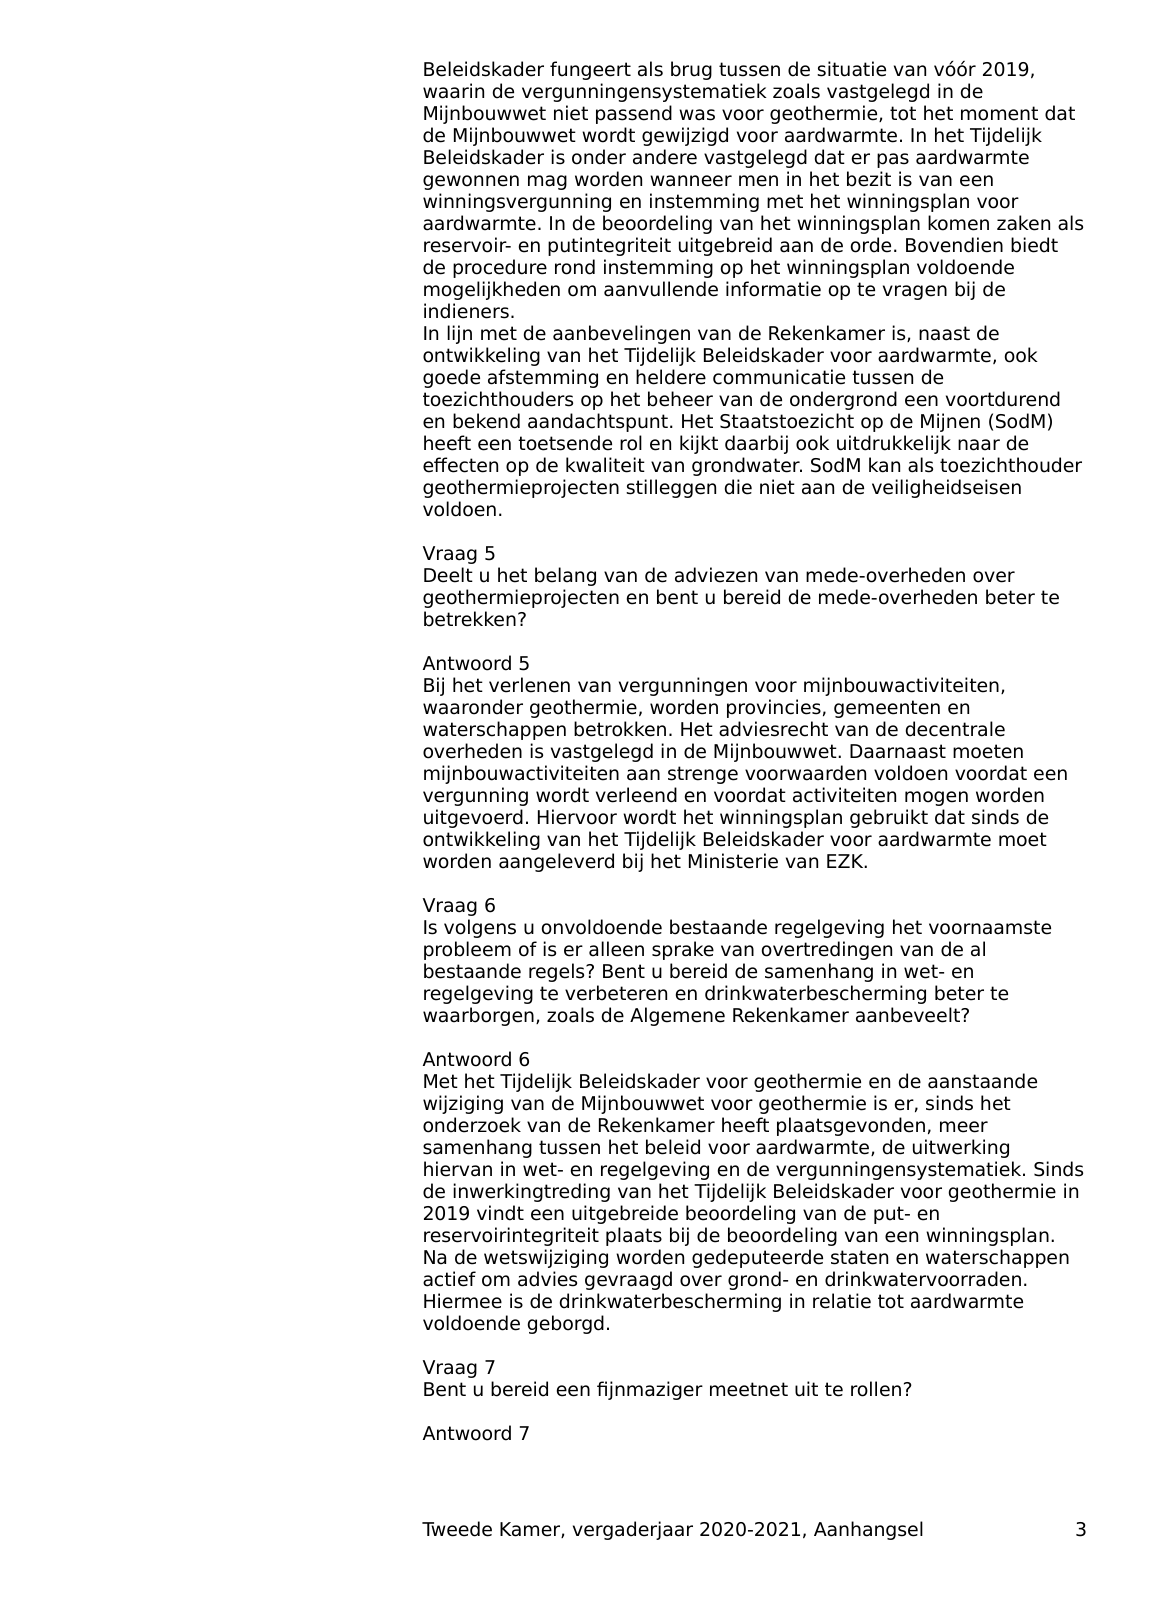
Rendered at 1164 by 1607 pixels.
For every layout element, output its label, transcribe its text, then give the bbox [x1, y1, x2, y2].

text In lijn met de aanbevelingen van de Rekenkamer is, naast de ontwikkeling van het Tijdelijk Beleidskader voor aardwarmte, ook goede afstemming en heldere communicatie tussen de toezichthouders op het beheer van de ondergrond een voortdurend en bekend aandachtspunt. Het Staatstoezicht op de Mijnen (SodM) heeft een toetsende rol en kijkt daarbij ook uitdrukkelijk naar de effecten op de kwaliteit van grondwater. SodM kan als toezichthouder geothermieprojecten stilleggen die niet aan de veiligheidseisen voldoen. [422, 323, 1087, 521]
text Beleidskader fungeert als brug tussen de situatie van vóór 2019, waarin de vergunningensystematiek zoals vastgelegd in de Mijnbouwwet niet passend was voor geothermie, tot het moment dat de Mijnbouwwet wordt gewijzigd voor aardwarmte. In het Tijdelijk Beleidskader is onder andere vastgelegd dat er pas aardwarmte gewonnen mag worden wanneer men in het bezit is van een winningsvergunning en instemming met het winningsplan voor aardwarmte. In de beoordeling van het winningsplan komen zaken als reservoir- en putintegriteit uitgebreid aan de orde. Bovendien biedt de procedure rond instemming op het winningsplan voldoende mogelijkheden om aanvullende informatie op te vragen bij de indieners. [422, 59, 1087, 323]
text Vraag 6 [422, 895, 1087, 917]
text Vraag 5 [422, 543, 1087, 565]
text Antwoord 5 [422, 653, 1087, 675]
text Bij het verlenen van vergunningen voor mijnbouwactiviteiten, waaronder geothermie, worden provincies, gemeenten en waterschappen betrokken. Het adviesrecht van de decentrale overheden is vastgelegd in de Mijnbouwwet. Daarnaast moeten mijnbouwactiviteiten aan strenge voorwaarden voldoen voordat een vergunning wordt verleend en voordat activiteiten mogen worden uitgevoerd. Hiervoor wordt het winningsplan gebruikt dat sinds de ontwikkeling van het Tijdelijk Beleidskader voor aardwarmte moet worden aangeleverd bij het Ministerie van EZK. [422, 675, 1087, 873]
text Antwoord 7 [422, 1423, 1087, 1445]
text Deelt u het belang van de adviezen van mede-overheden over geothermieprojecten en bent u bereid de mede-overheden beter te betrekken? [422, 565, 1087, 631]
text Is volgens u onvoldoende bestaande regelgeving het voornaamste probleem of is er alleen sprake van overtredingen van de al bestaande regels? Bent u bereid de samenhang in wet- en regelgeving te verbeteren en drinkwaterbescherming beter te waarborgen, zoals de Algemene Rekenkamer aanbeveelt? [422, 917, 1087, 1027]
text Antwoord 6 [422, 1049, 1087, 1071]
text Met het Tijdelijk Beleidskader voor geothermie en de aanstaande wijziging van de Mijnbouwwet voor geothermie is er, sinds het onderzoek van de Rekenkamer heeft plaatsgevonden, meer samenhang tussen het beleid voor aardwarmte, de uitwerking hiervan in wet- en regelgeving en de vergunningensystematiek. Sinds de inwerkingtreding van het Tijdelijk Beleidskader voor geothermie in 2019 vindt een uitgebreide beoordeling van de put- en reservoirintegriteit plaats bij de beoordeling van een winningsplan. Na de wetswijziging worden gedeputeerde staten en waterschappen actief om advies gevraagd over grond- en drinkwatervoorraden. Hiermee is de drinkwaterbescherming in relatie tot aardwarmte voldoende geborgd. [422, 1071, 1087, 1335]
text Bent u bereid een fijnmaziger meetnet uit te rollen? [422, 1379, 1087, 1401]
text Vraag 7 [422, 1357, 1087, 1379]
